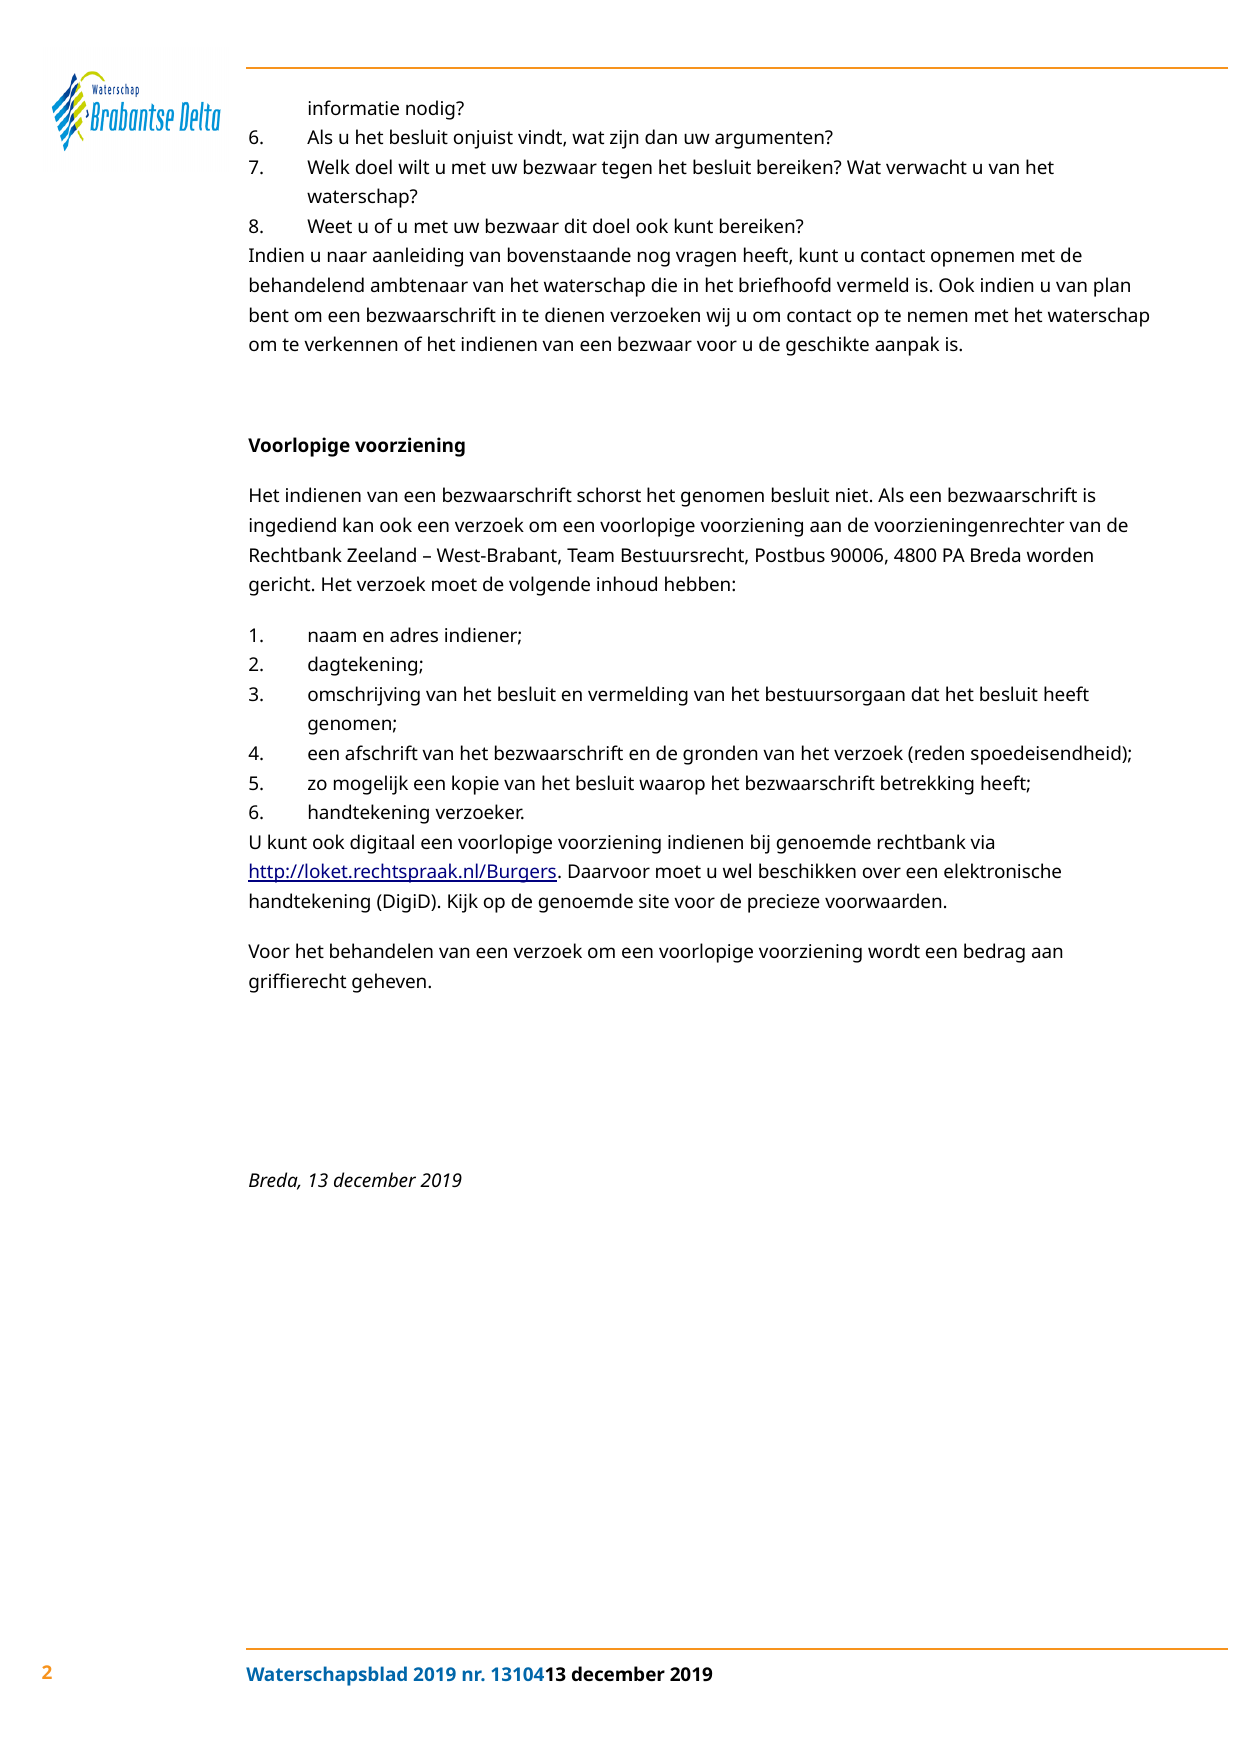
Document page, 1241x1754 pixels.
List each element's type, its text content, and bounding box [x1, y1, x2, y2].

list informatie nodig? [248, 95, 1152, 121]
list Weet u of u met uw bezwaar dit doel ook kunt bereiken? [248, 213, 1152, 239]
list een afschrift van het bezwaarschrift en de gronden van het verzoek (reden spoedeisendheid); [248, 740, 1152, 766]
list Als u het besluit onjuist vindt, wat zijn dan uw argumenten? [248, 124, 1152, 150]
list omschrijving van het besluit en vermelding van het bestuursorgaan dat het besluit heeft genomen; [248, 681, 1152, 736]
text Het indienen van een bezwaarschrift schorst het genomen besluit niet. Als een bezwaarschrift is ingediend kan ook een verzoek om een voorlopige voorziening aan de voorzieningenrechter van de Rechtbank Zeeland – West-Brabant, Team Bestuursrecht, Postbus 90006, 4800 PA Breda worden gericht. Het verzoek moet de volgende inhoud hebben: [248, 483, 1152, 597]
list dagtekening; [248, 651, 1152, 677]
picture [41, 47, 231, 172]
list naam en adres indiener; [248, 622, 1152, 648]
text Voor het behandelen van een verzoek om een voorlopige voorziening wordt een bedrag aan griffierecht geheven. [248, 938, 1152, 994]
list zo mogelijk een kopie van het besluit waarop het bezwaarschrift betrekking heeft; [248, 770, 1152, 796]
list Welk doel wilt u met uw bezwaar tegen het besluit bereiken? Wat verwacht u van het waterschap? [248, 154, 1152, 209]
text Indien u naar aanleiding van bovenstaande nog vragen heeft, kunt u contact opnemen met de behandelend ambtenaar van het waterschap die in het briefhoofd vermeld is. Ook indien u van plan bent om een bezwaarschrift in te dienen verzoeken wij u om contact op te nemen met het waterschap om te verkennen of het indienen van een bezwaar voor u de geschikte aanpak is. [248, 243, 1152, 357]
list handtekening verzoeker. [248, 799, 1152, 825]
text Voorlopige voorziening [248, 432, 1152, 458]
text Breda, 13 december 2019 [248, 1167, 1152, 1193]
text U kunt ook digitaal een voorlopige voorziening indienen bij genoemde rechtbank via http://loket.rechtspraak.nl/Burgers. Daarvoor moet u wel beschikken over een elektronische handtekening (DigiD). Kijk op de genoemde site voor de precieze voorwaarden. [248, 829, 1152, 914]
